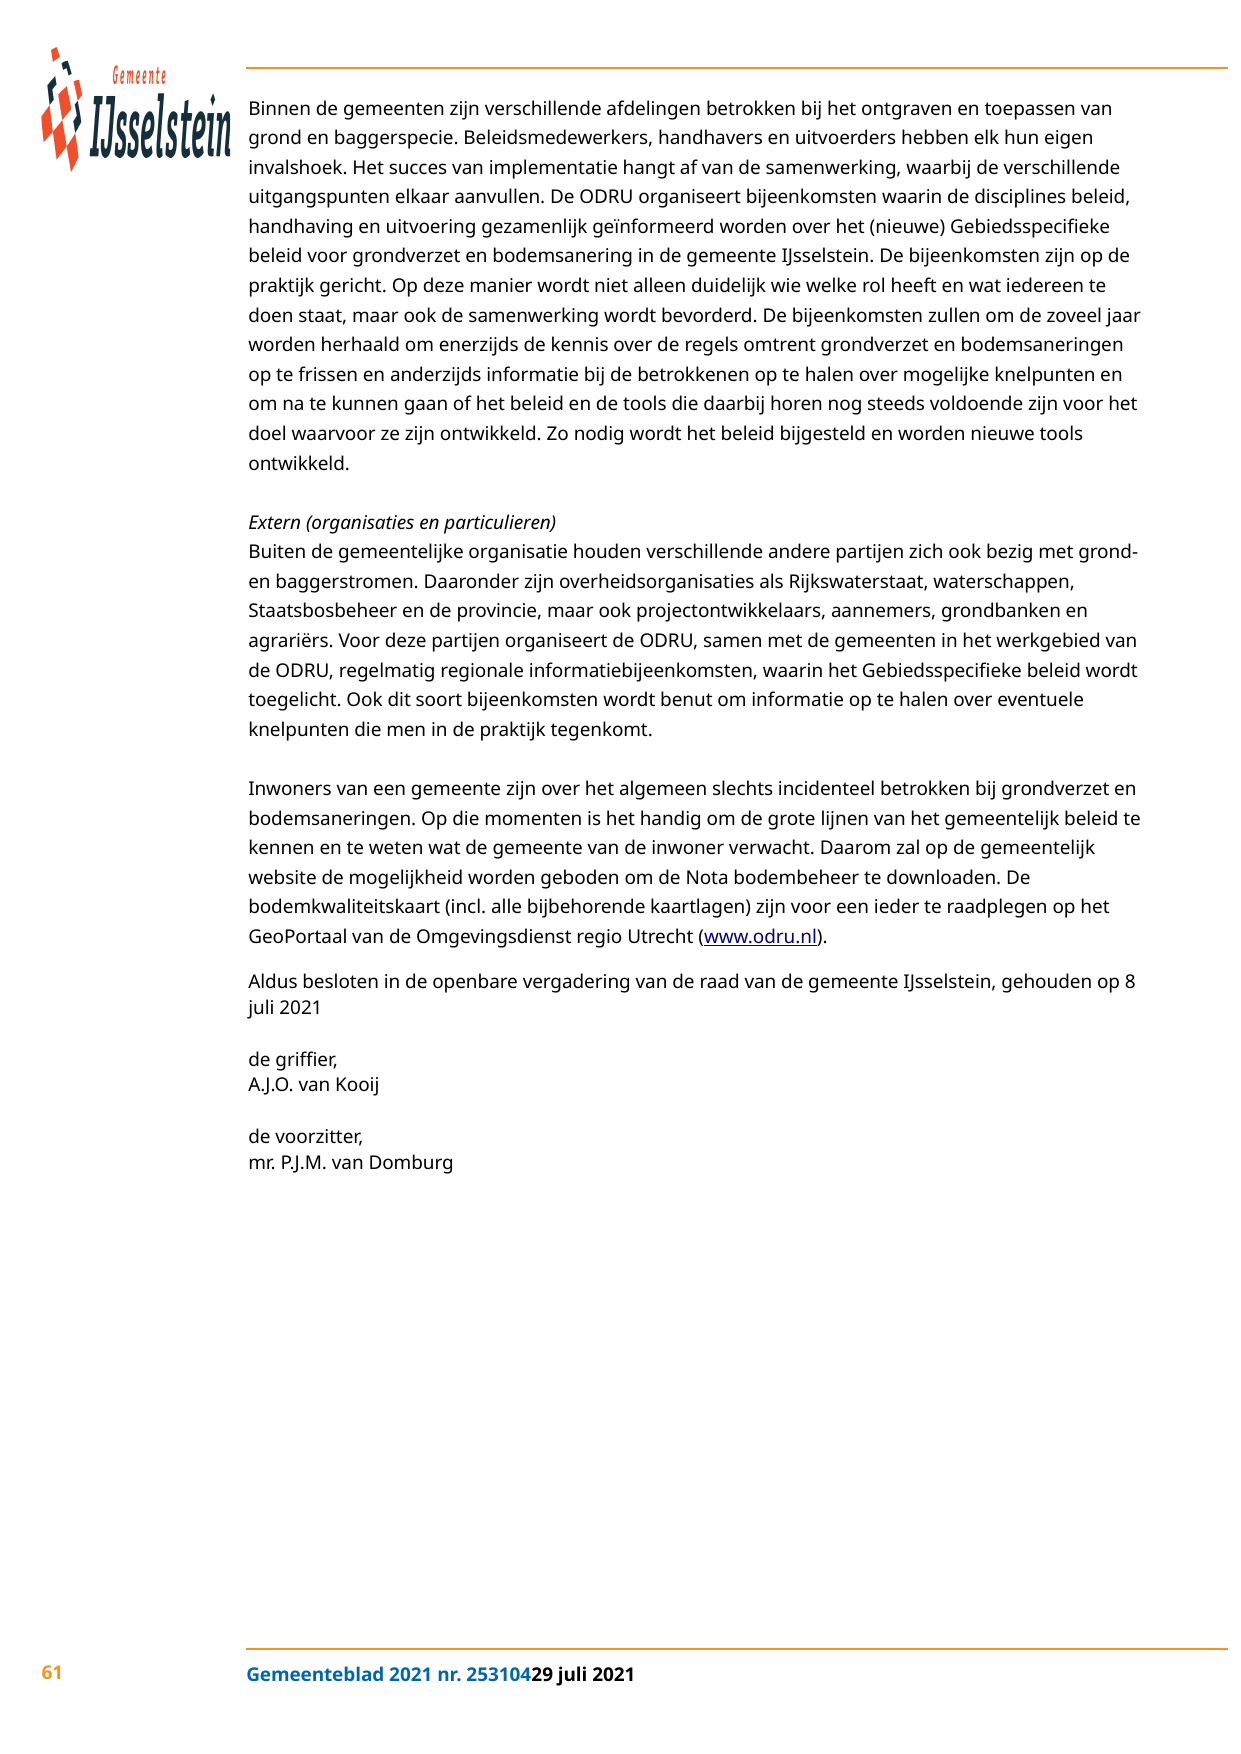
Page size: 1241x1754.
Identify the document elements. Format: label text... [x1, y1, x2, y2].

text de voorzitter, [248, 1123, 1152, 1149]
picture [41, 47, 231, 172]
text Extern (organisaties en particulieren) [248, 509, 1152, 535]
text Binnen de gemeenten zijn verschillende afdelingen betrokken bij het ontgraven en toepassen van grond en baggerspecie. Beleidsmedewerkers, handhavers en uitvoerders hebben elk hun eigen invalshoek. Het succes van implementatie hangt af van de samenwerking, waarbij de verschillende uitgangspunten elkaar aanvullen. De ODRU organiseert bijeenkomsten waarin de disciplines beleid, handhaving en uitvoering gezamenlijk geïnformeerd worden over het (nieuwe) Gebiedsspecifieke beleid voor grondverzet en bodemsanering in de gemeente IJsselstein. De bijeenkomsten zijn op de praktijk gericht. Op deze manier wordt niet alleen duidelijk wie welke rol heeft en wat iedereen te doen staat, maar ook de samenwerking wordt bevorderd. De bijeenkomsten zullen om de zoveel jaar worden herhaald om enerzijds de kennis over de regels omtrent grondverzet en bodemsaneringen op te frissen en anderzijds informatie bij de betrokkenen op te halen over mogelijke knelpunten en om na te kunnen gaan of het beleid en de tools die daarbij horen nog steeds voldoende zijn voor het doel waarvoor ze zijn ontwikkeld. Zo nodig wordt het beleid bijgesteld en worden nieuwe tools ontwikkeld. [248, 95, 1152, 476]
text Aldus besloten in de openbare vergadering van de raad van de gemeente IJsselstein, gehouden op 8 juli 2021 [248, 969, 1152, 1020]
text A.J.O. van Kooij [248, 1072, 1152, 1097]
text mr. P.J.M. van Domburg [248, 1149, 1152, 1174]
text Inwoners van een gemeente zijn over het algemeen slechts incidenteel betrokken bij grondverzet en bodemsaneringen. Op die momenten is het handig om de grote lijnen van het gemeentelijk beleid te kennen en te weten wat de gemeente van de inwoner verwacht. Daarom zal op de gemeentelijk website de mogelijkheid worden geboden om de Nota bodembeheer te downloaden. De bodemkwaliteitskaart (incl. alle bijbehorende kaartlagen) zijn voor een ieder te raadplegen op het GeoPortaal van de Omgevingsdienst regio Utrecht (www.odru.nl). [248, 775, 1152, 949]
text de griffier, [248, 1046, 1152, 1072]
text Buiten de gemeentelijke organisatie houden verschillende andere partijen zich ook bezig met grond- en baggerstromen. Daaronder zijn overheidsorganisaties als Rijkswaterstaat, waterschappen, Staatsbosbeheer en de provincie, maar ook projectontwikkelaars, aannemers, grondbanken en agrariërs. Voor deze partijen organiseert de ODRU, samen met de gemeenten in het werkgebied van de ODRU, regelmatig regionale informatiebijeenkomsten, waarin het Gebiedsspecifieke beleid wordt toegelicht. Ook dit soort bijeenkomsten wordt benut om informatie op te halen over eventuele knelpunten die men in de praktijk tegenkomt. [248, 538, 1152, 742]
